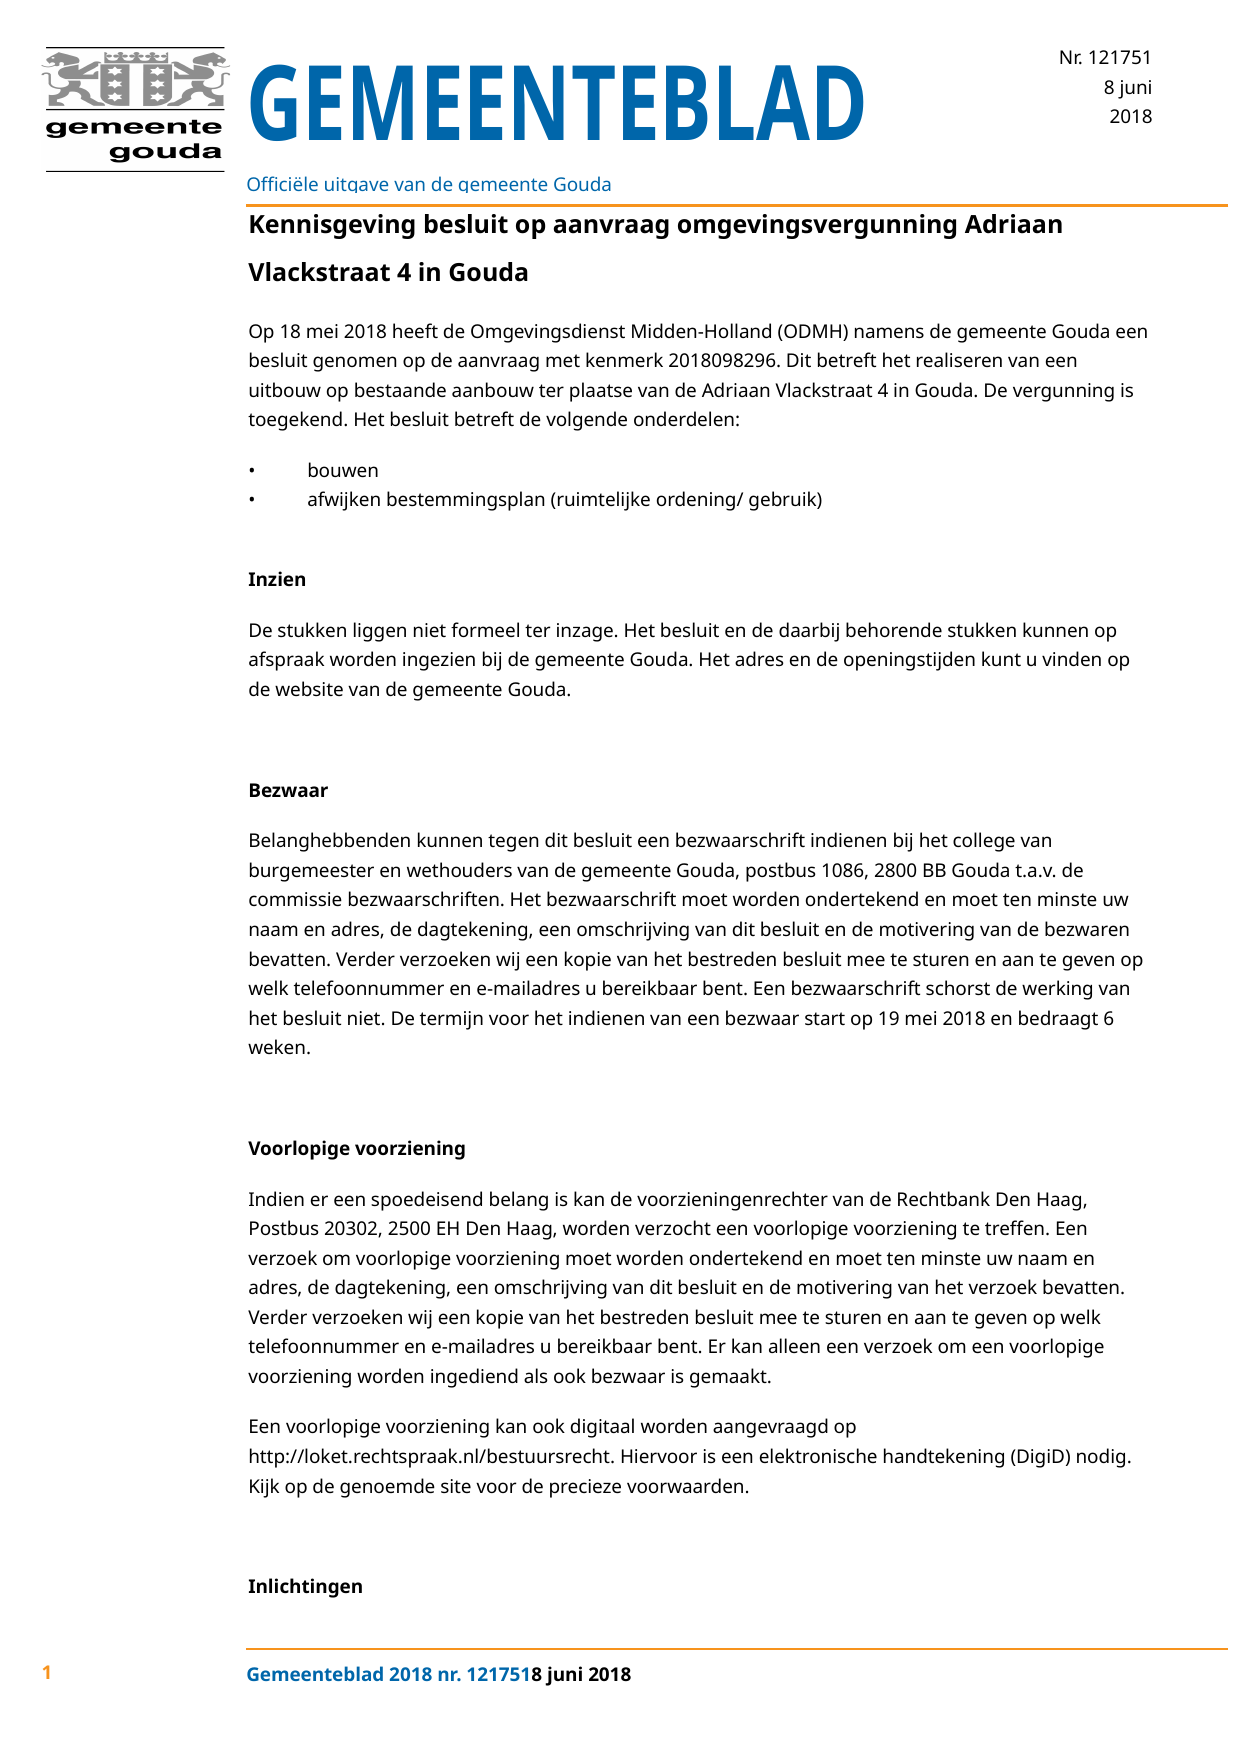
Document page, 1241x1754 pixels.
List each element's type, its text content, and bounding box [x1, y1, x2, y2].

text De stukken liggen niet formeel ter inzage. Het besluit en de daarbij behorende stukken kunnen op afspraak worden ingezien bij de gemeente Gouda. Het adres en de openingstijden kunt u vinden op de website van de gemeente Gouda. [248, 617, 1152, 702]
text Belanghebbenden kunnen tegen dit besluit een bezwaarschrift indienen bij het college van burgemeester en wethouders van de gemeente Gouda, postbus 1086, 2800 BB Gouda t.a.v. de commissie bezwaarschriften. Het bezwaarschrift moet worden ondertekend en moet ten minste uw naam en adres, de dagtekening, een omschrijving van dit besluit en de motivering van de bezwaren bevatten. Verder verzoeken wij een kopie van het bestreden besluit mee te sturen en aan te geven op welk telefoonnummer en e-mailadres u bereikbaar bent. Een bezwaarschrift schorst de werking van het besluit niet. De termijn voor het indienen van een bezwaar start op 19 mei 2018 en bedraagt 6 weken. [248, 827, 1152, 1060]
text Voorlopige voorziening [248, 1135, 1152, 1161]
list bouwen [248, 457, 1152, 483]
text Inlichtingen [248, 1574, 1152, 1599]
picture [41, 47, 231, 172]
text Indien er een spoedeisend belang is kan de voorzieningenrechter van de Rechtbank Den Haag, Postbus 20302, 2500 EH Den Haag, worden verzocht een voorlopige voorziening te treffen. Een verzoek om voorlopige voorziening moet worden ondertekend en moet ten minste uw naam en adres, de dagtekening, een omschrijving van dit besluit en de motivering van het verzoek bevatten. Verder verzoeken wij een kopie van het bestreden besluit mee te sturen en aan te geven op welk telefoonnummer en e-mailadres u bereikbaar bent. Er kan alleen een verzoek om een voorlopige voorziening worden ingediend als ook bezwaar is gemaakt. [248, 1186, 1152, 1389]
text Kennisgeving besluit op aanvraag omgevingsvergunning Adriaan Vlackstraat 4 in Gouda [248, 207, 1152, 288]
text Een voorlopige voorziening kan ook digitaal worden aangevraagd op http://loket.rechtspraak.nl/bestuursrecht. Hiervoor is een elektronische handtekening (DigiD) nodig. Kijk op de genoemde site voor de precieze voorwaarden. [248, 1414, 1152, 1499]
text Op 18 mei 2018 heeft de Omgevingsdienst Midden-Holland (ODMH) namens de gemeente Gouda een besluit genomen op de aanvraag met kenmerk 2018098296. Dit betreft het realiseren van een uitbouw op bestaande aanbouw ter plaatse van de Adriaan Vlackstraat 4 in Gouda. De vergunning is toegekend. Het besluit betreft de volgende onderdelen: [248, 318, 1152, 432]
text Bezwaar [248, 777, 1152, 803]
list afwijken bestemmingsplan (ruimtelijke ordening/ gebruik) [248, 487, 1152, 512]
text Inzien [248, 567, 1152, 592]
